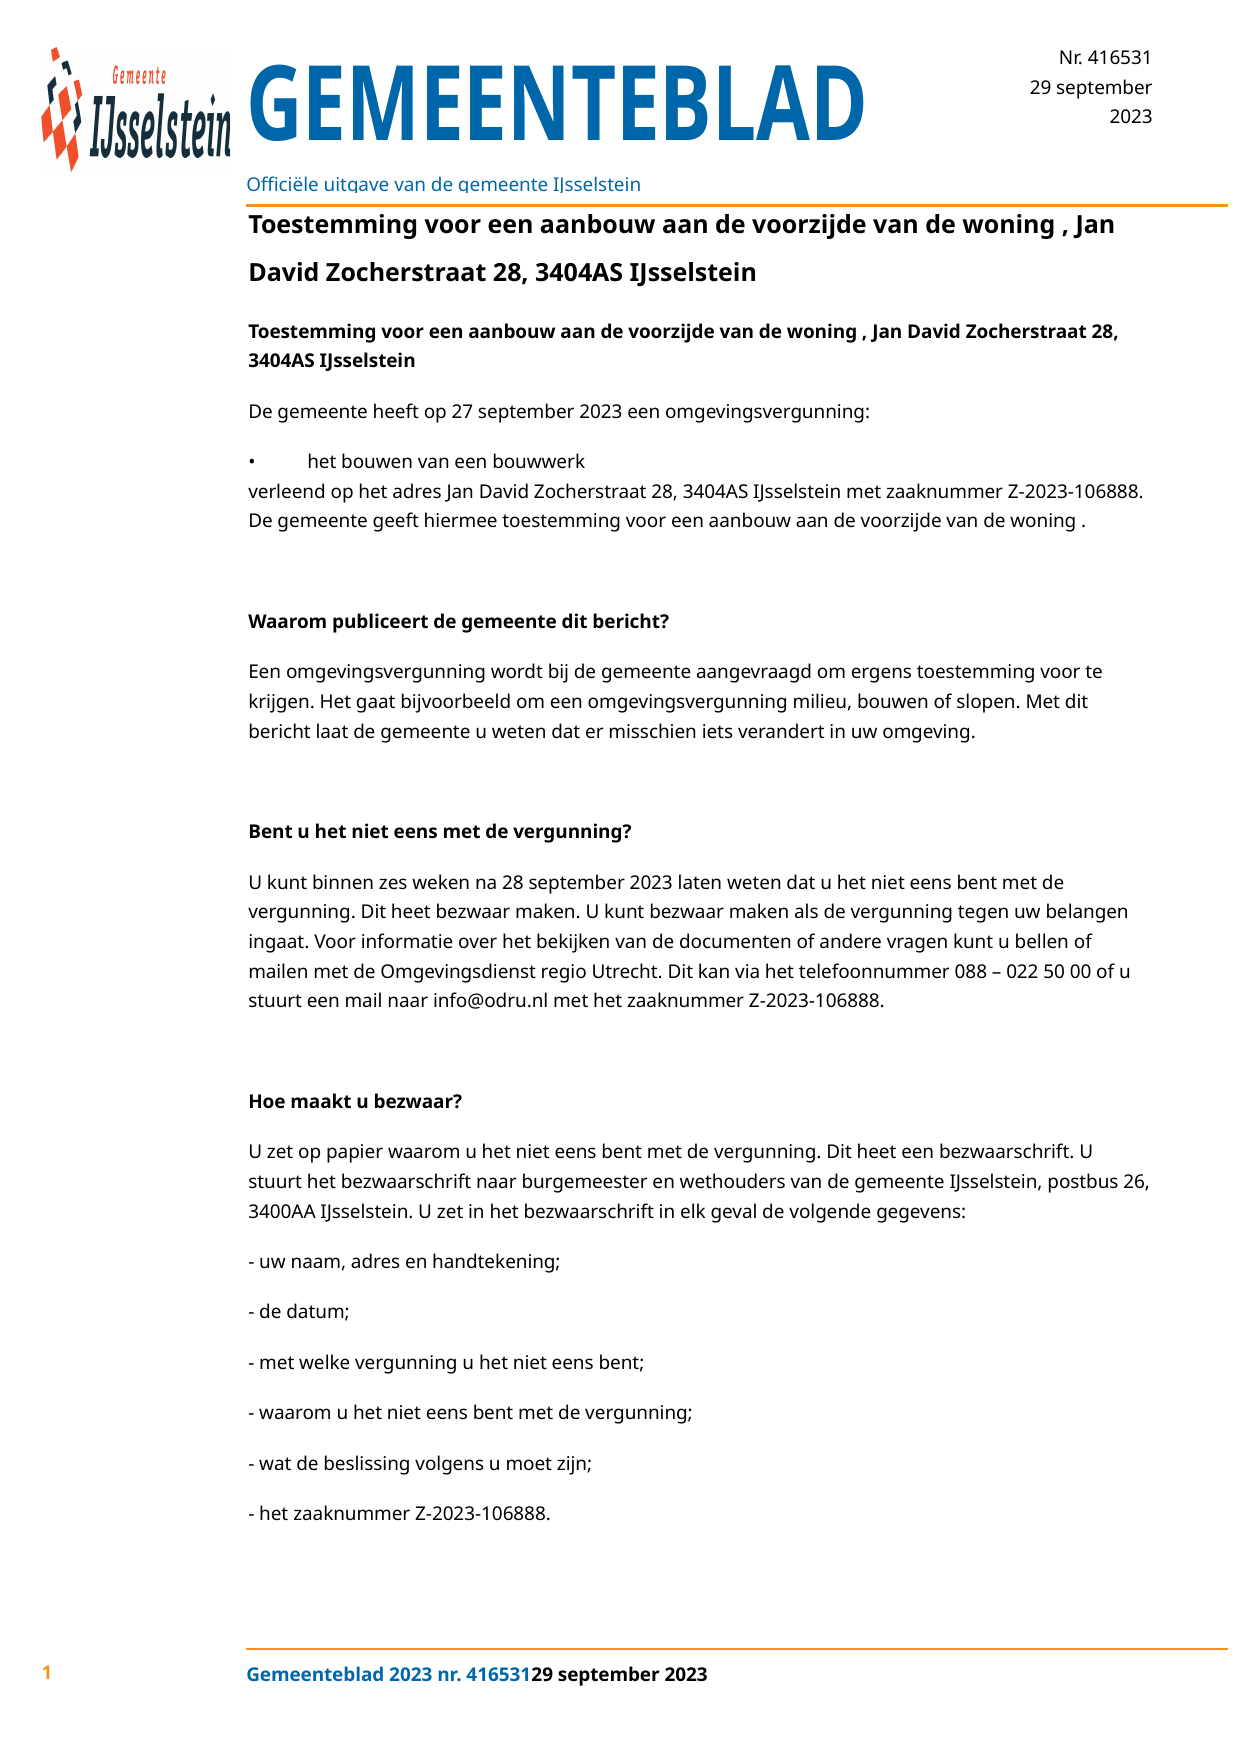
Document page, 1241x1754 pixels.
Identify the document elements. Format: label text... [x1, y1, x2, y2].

text Een omgevingsvergunning wordt bij de gemeente aangevraagd om ergens toestemming voor te krijgen. Het gaat bijvoorbeeld om een omgevingsvergunning milieu, bouwen of slopen. Met dit bericht laat de gemeente u weten dat er misschien iets verandert in uw omgeving. [248, 659, 1152, 744]
text - waarom u het niet eens bent met de vergunning; [248, 1399, 1152, 1425]
text - uw naam, adres en handtekening; [248, 1248, 1152, 1274]
text - de datum; [248, 1299, 1152, 1324]
text Hoe maakt u bezwaar? [248, 1088, 1152, 1114]
text De gemeente heeft op 27 september 2023 een omgevingsvergunning: [248, 398, 1152, 424]
text - met welke vergunning u het niet eens bent; [248, 1349, 1152, 1375]
text Toestemming voor een aanbouw aan de voorzijde van de woning , Jan David Zocherstraat 28, 3404AS IJsselstein [248, 318, 1152, 373]
list het bouwen van een bouwwerk [248, 448, 1152, 474]
text - wat de beslissing volgens u moet zijn; [248, 1450, 1152, 1476]
text U kunt binnen zes weken na 28 september 2023 laten weten dat u het niet eens bent met de vergunning. Dit heet bezwaar maken. U kunt bezwaar maken als de vergunning tegen uw belangen ingaat. Voor informatie over het bekijken van de documenten of andere vragen kunt u bellen of mailen met de Omgevingsdienst regio Utrecht. Dit kan via het telefoonnummer 088 – 022 50 00 of u stuurt een mail naar info@odru.nl met het zaaknummer Z-2023-106888. [248, 869, 1152, 1013]
text Bent u het niet eens met de vergunning? [248, 819, 1152, 844]
text - het zaaknummer Z-2023-106888. [248, 1500, 1152, 1526]
text Waarom publiceert de gemeente dit bericht? [248, 608, 1152, 634]
text U zet op papier waarom u het niet eens bent met de vergunning. Dit heet een bezwaarschrift. U stuurt het bezwaarschrift naar burgemeester en wethouders van de gemeente IJsselstein, postbus 26, 3400AA IJsselstein. U zet in het bezwaarschrift in elk geval de volgende gegevens: [248, 1139, 1152, 1224]
text Toestemming voor een aanbouw aan de voorzijde van de woning , Jan David Zocherstraat 28, 3404AS IJsselstein [248, 207, 1152, 288]
text verleend op het adres Jan David Zocherstraat 28, 3404AS IJsselstein met zaaknummer Z-2023-106888. De gemeente geeft hiermee toestemming voor een aanbouw aan de voorzijde van de woning . [248, 478, 1152, 533]
picture [41, 47, 231, 172]
